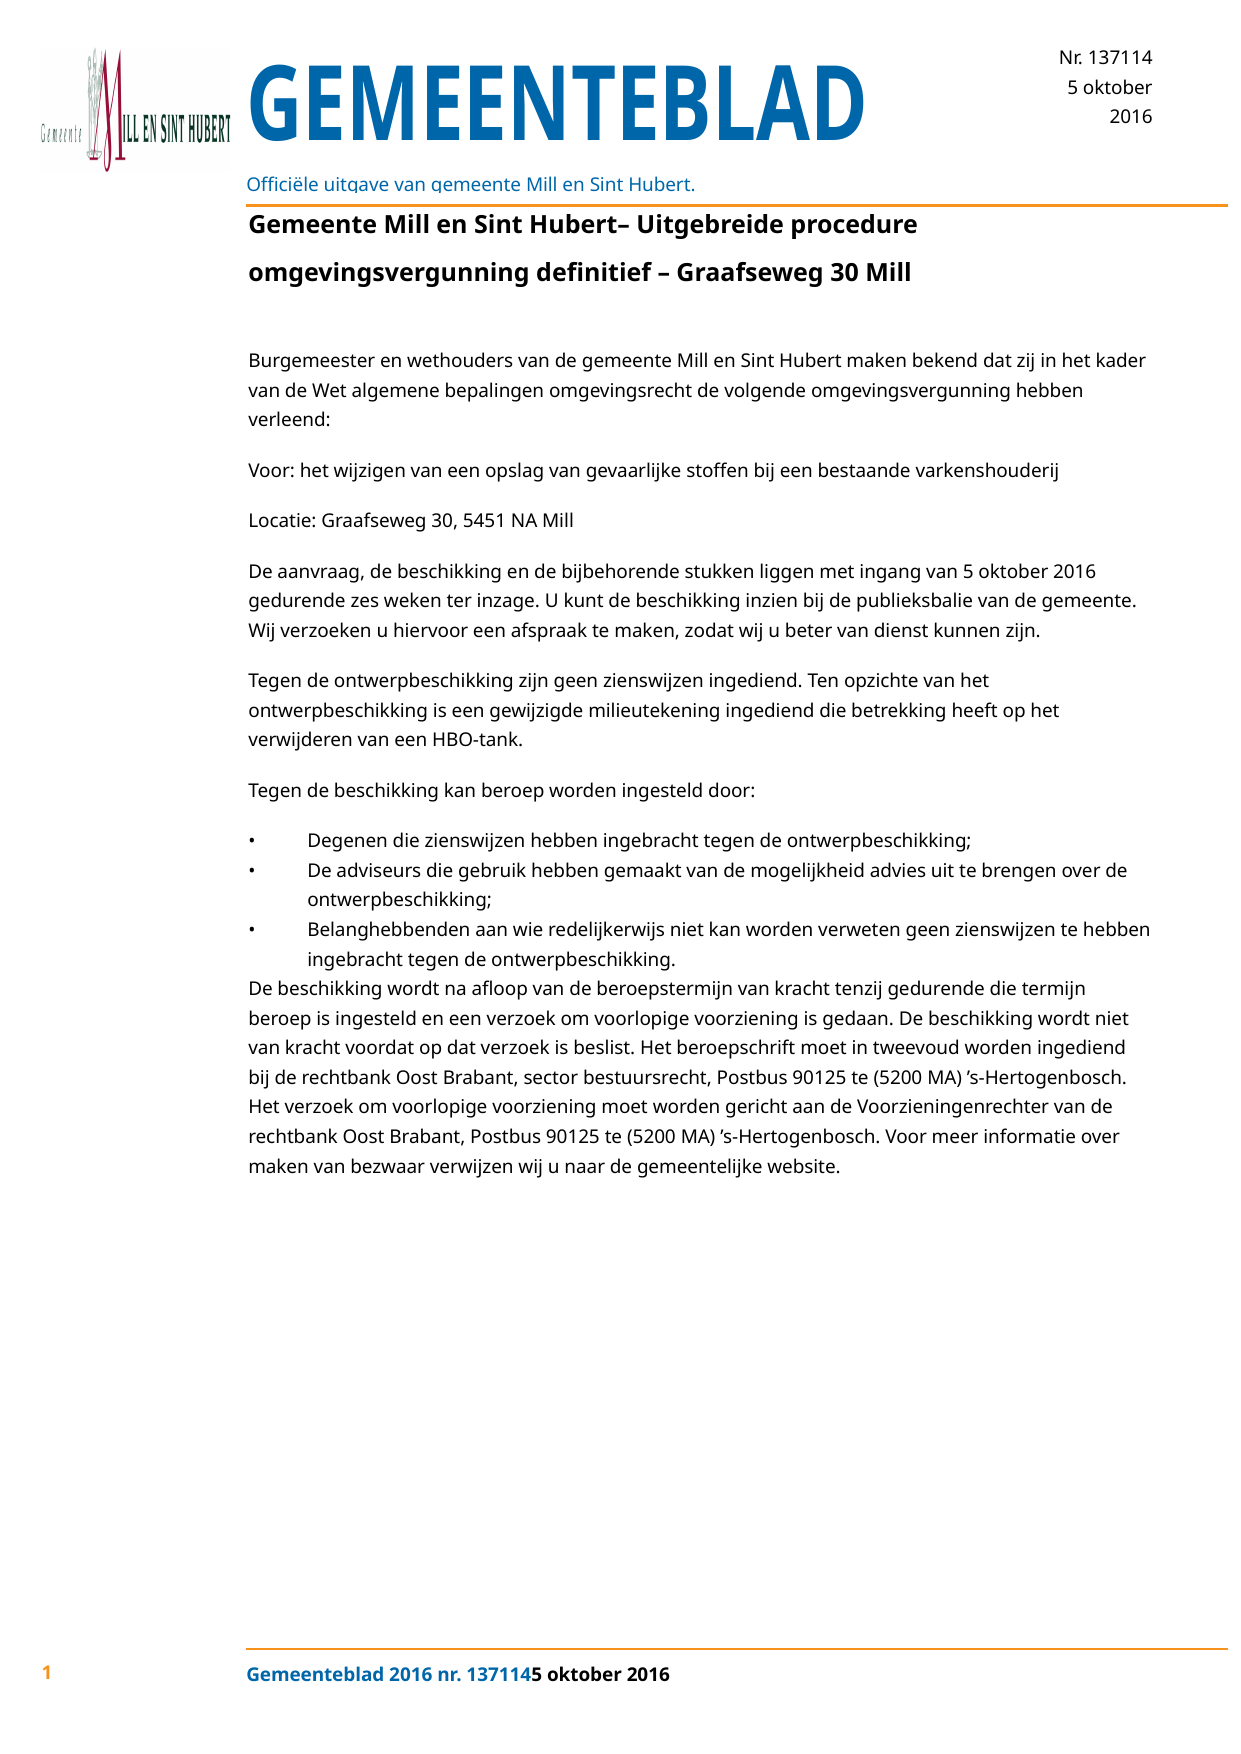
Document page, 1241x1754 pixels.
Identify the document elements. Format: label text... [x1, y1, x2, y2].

text De aanvraag, de beschikking en de bijbehorende stukken liggen met ingang van 5 oktober 2016 gedurende zes weken ter inzage. U kunt de beschikking inzien bij de publieksbalie van de gemeente. Wij verzoeken u hiervoor een afspraak te maken, zodat wij u beter van dienst kunnen zijn. [248, 558, 1152, 643]
text Gemeente Mill en Sint Hubert– Uitgebreide procedure omgevingsvergunning definitief – Graafseweg 30 Mill [248, 207, 1152, 288]
text Locatie: Graafseweg 30, 5451 NA Mill [248, 507, 1152, 533]
list De adviseurs die gebruik hebben gemaakt van de mogelijkheid advies uit te brengen over de ontwerpbeschikking; [248, 857, 1152, 912]
picture [41, 47, 231, 172]
text Tegen de beschikking kan beroep worden ingesteld door: [248, 777, 1152, 803]
text Voor: het wijzigen van een opslag van gevaarlijke stoffen bij een bestaande varkenshouderij [248, 457, 1152, 483]
text De beschikking wordt na afloop van de beroepstermijn van kracht tenzij gedurende die termijn beroep is ingesteld en een verzoek om voorlopige voorziening is gedaan. De beschikking wordt niet van kracht voordat op dat verzoek is beslist. Het beroepschrift moet in tweevoud worden ingediend bij de rechtbank Oost Brabant, sector bestuursrecht, Postbus 90125 te (5200 MA) ’s-Hertogenbosch. Het verzoek om voorlopige voorziening moet worden gericht aan de Voorzieningenrechter van de rechtbank Oost Brabant, Postbus 90125 te (5200 MA) ’s-Hertogenbosch. Voor meer informatie over maken van bezwaar verwijzen wij u naar de gemeentelijke website. [248, 975, 1152, 1179]
list Belanghebbenden aan wie redelijkerwijs niet kan worden verweten geen zienswijzen te hebben ingebracht tegen de ontwerpbeschikking. [248, 916, 1152, 972]
text Tegen de ontwerpbeschikking zijn geen zienswijzen ingediend. Ten opzichte van het ontwerpbeschikking is een gewijzigde milieutekening ingediend die betrekking heeft op het verwijderen van een HBO-tank. [248, 667, 1152, 752]
list Degenen die zienswijzen hebben ingebracht tegen de ontwerpbeschikking; [248, 827, 1152, 853]
text Burgemeester en wethouders van de gemeente Mill en Sint Hubert maken bekend dat zij in het kader van de Wet algemene bepalingen omgevingsrecht de volgende omgevingsvergunning hebben verleend: [248, 347, 1152, 432]
